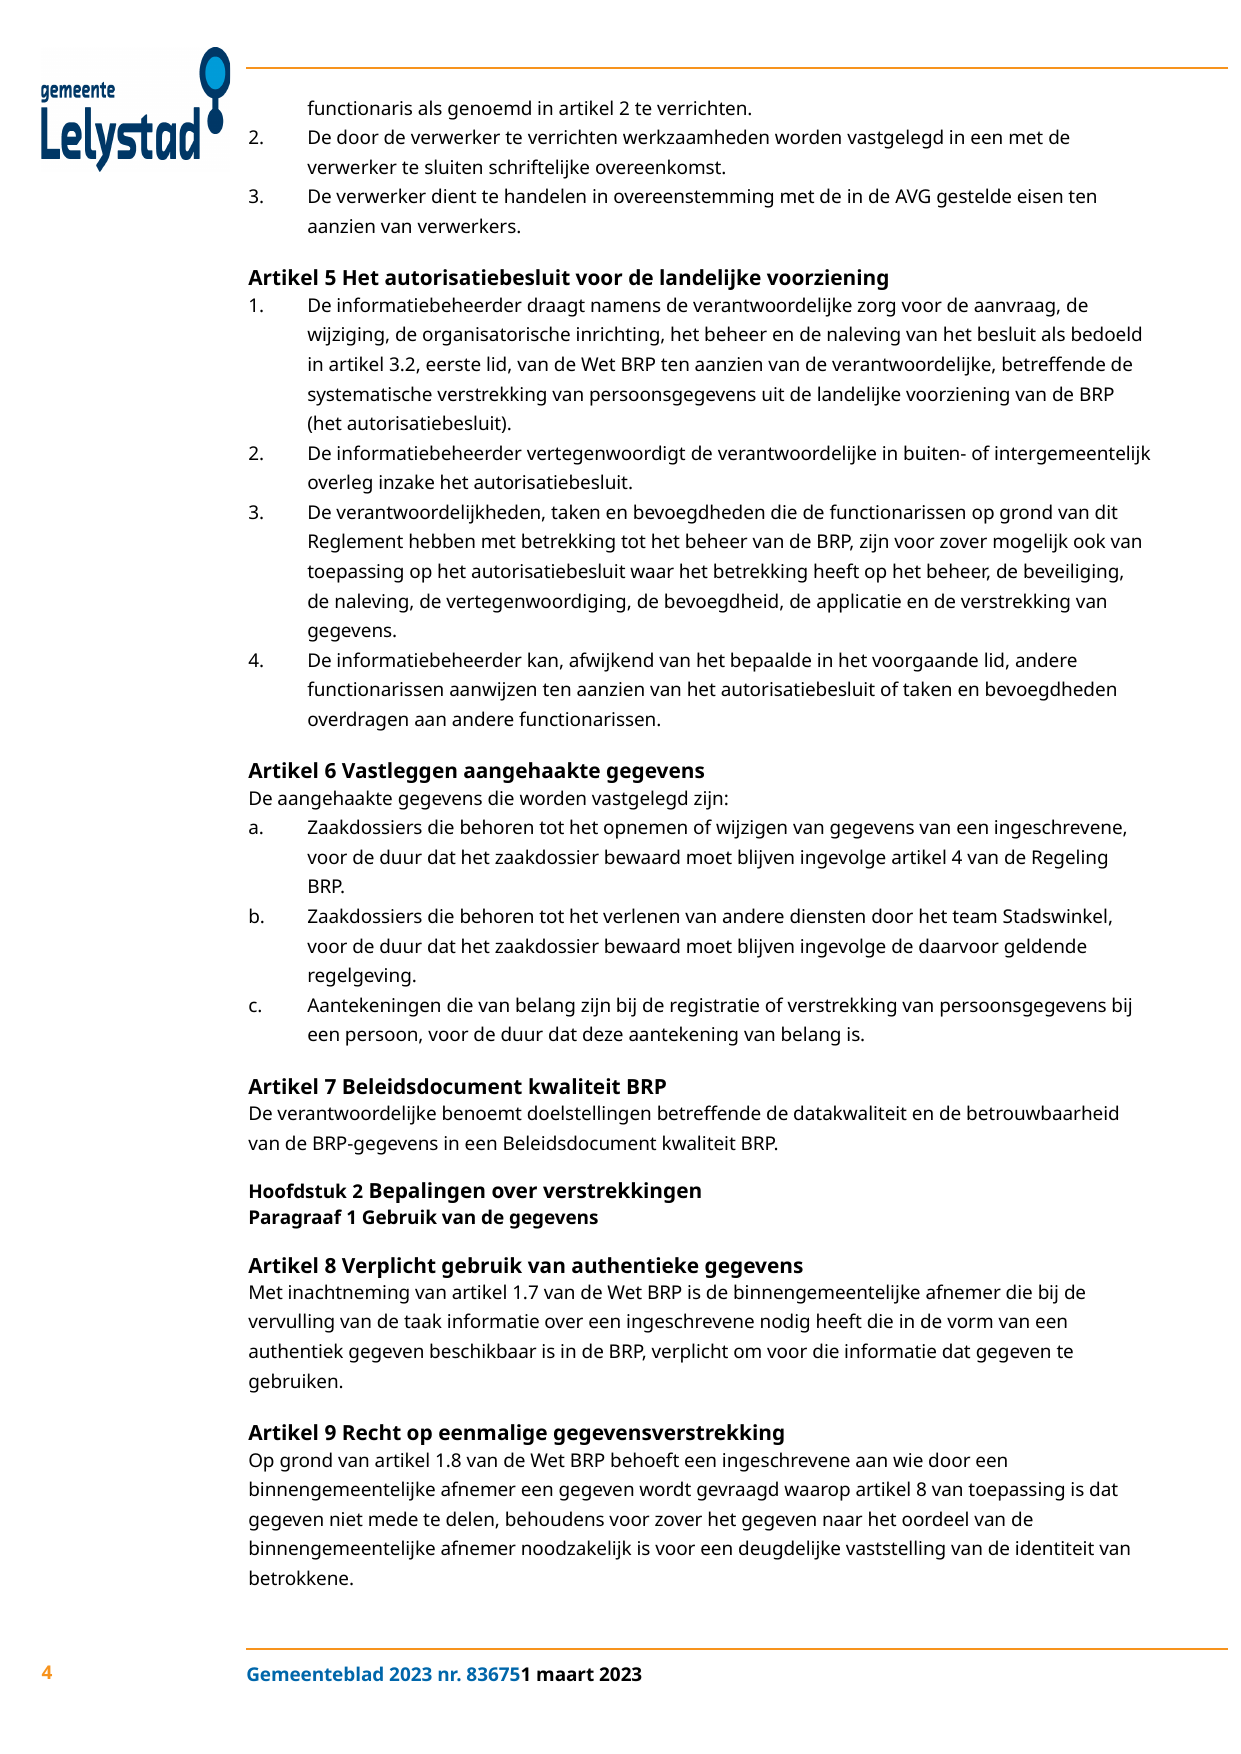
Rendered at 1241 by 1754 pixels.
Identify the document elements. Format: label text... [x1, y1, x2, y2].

text Met inachtneming van artikel 1.7 van de Wet BRP is de binnengemeentelijke afnemer die bij de vervulling van de taak informatie over een ingeschrevene nodig heeft die in de vorm van een authentiek gegeven beschikbaar is in de BRP, verplicht om voor die informatie dat gegeven te gebruiken. [248, 1279, 1152, 1394]
list De verantwoordelijkheden, taken en bevoegdheden die de functionarissen op grond van dit Reglement hebben met betrekking tot het beheer van de BRP, zijn voor zover mogelijk ook van toepassing op het autorisatiebesluit waar het betrekking heeft op het beheer, de beveiliging, de naleving, de vertegenwoordiging, de bevoegdheid, de applicatie en de verstrekking van gegevens. [248, 499, 1152, 643]
list De informatiebeheerder vertegenwoordigt de verantwoordelijke in buiten- of intergemeentelijk overleg inzake het autorisatiebesluit. [248, 440, 1152, 495]
text Artikel 9 Recht op eenmalige gegevensverstrekking [248, 1418, 1152, 1447]
list Zaakdossiers die behoren tot het verlenen van andere diensten door het team Stadswinkel, voor de duur dat het zaakdossier bewaard moet blijven ingevolge de daarvoor geldende regelgeving. [248, 903, 1152, 988]
text Paragraaf 1 Gebruik van de gegevens [248, 1204, 1152, 1230]
list De informatiebeheerder draagt namens de verantwoordelijke zorg voor de aanvraag, de wijziging, de organisatorische inrichting, het beheer en de naleving van het besluit als bedoeld in artikel 3.2, eerste lid, van de Wet BRP ten aanzien van de verantwoordelijke, betreffende de systematische verstrekking van persoonsgegevens uit de landelijke voorziening van de BRP (het autorisatiebesluit). [248, 292, 1152, 436]
text Artikel 7 Beleidsdocument kwaliteit BRP [248, 1072, 1152, 1101]
text De verantwoordelijke benoemt doelstellingen betreffende de datakwaliteit en de betrouwbaarheid van de BRP-gegevens in een Beleidsdocument kwaliteit BRP. [248, 1101, 1152, 1156]
text De aangehaakte gegevens die worden vastgelegd zijn: [248, 785, 1152, 811]
text Artikel 5 Het autorisatiebesluit voor de landelijke voorziening [248, 263, 1152, 292]
picture [41, 47, 231, 172]
text Op grond van artikel 1.8 van de Wet BRP behoeft een ingeschrevene aan wie door een binnengemeentelijke afnemer een gegeven wordt gevraagd waarop artikel 8 van toepassing is dat gegeven niet mede te delen, behoudens voor zover het gegeven naar het oordeel van de binnengemeentelijke afnemer noodzakelijk is voor een deugdelijke vaststelling van de identiteit van betrokkene. [248, 1447, 1152, 1591]
text Artikel 6 Vastleggen aangehaakte gegevens [248, 757, 1152, 785]
list De verwerker dient te handelen in overeenstemming met de in de AVG gestelde eisen ten aanzien van verwerkers. [248, 183, 1152, 239]
list Aantekeningen die van belang zijn bij de registratie of verstrekking van persoonsgegevens bij een persoon, voor de duur dat deze aantekening van belang is. [248, 992, 1152, 1047]
list functionaris als genoemd in artikel 2 te verrichten. [248, 95, 1152, 121]
text Hoofdstuk 2 Bepalingen over verstrekkingen [248, 1176, 1152, 1204]
list Zaakdossiers die behoren tot het opnemen of wijzigen van gegevens van een ingeschrevene, voor de duur dat het zaakdossier bewaard moet blijven ingevolge artikel 4 van de Regeling BRP. [248, 814, 1152, 899]
list De door de verwerker te verrichten werkzaamheden worden vastgelegd in een met de verwerker te sluiten schriftelijke overeenkomst. [248, 124, 1152, 180]
list De informatiebeheerder kan, afwijkend van het bepaalde in het voorgaande lid, andere functionarissen aanwijzen ten aanzien van het autorisatiebesluit of taken en bevoegdheden overdragen aan andere functionarissen. [248, 647, 1152, 732]
text Artikel 8 Verplicht gebruik van authentieke gegevens [248, 1251, 1152, 1279]
